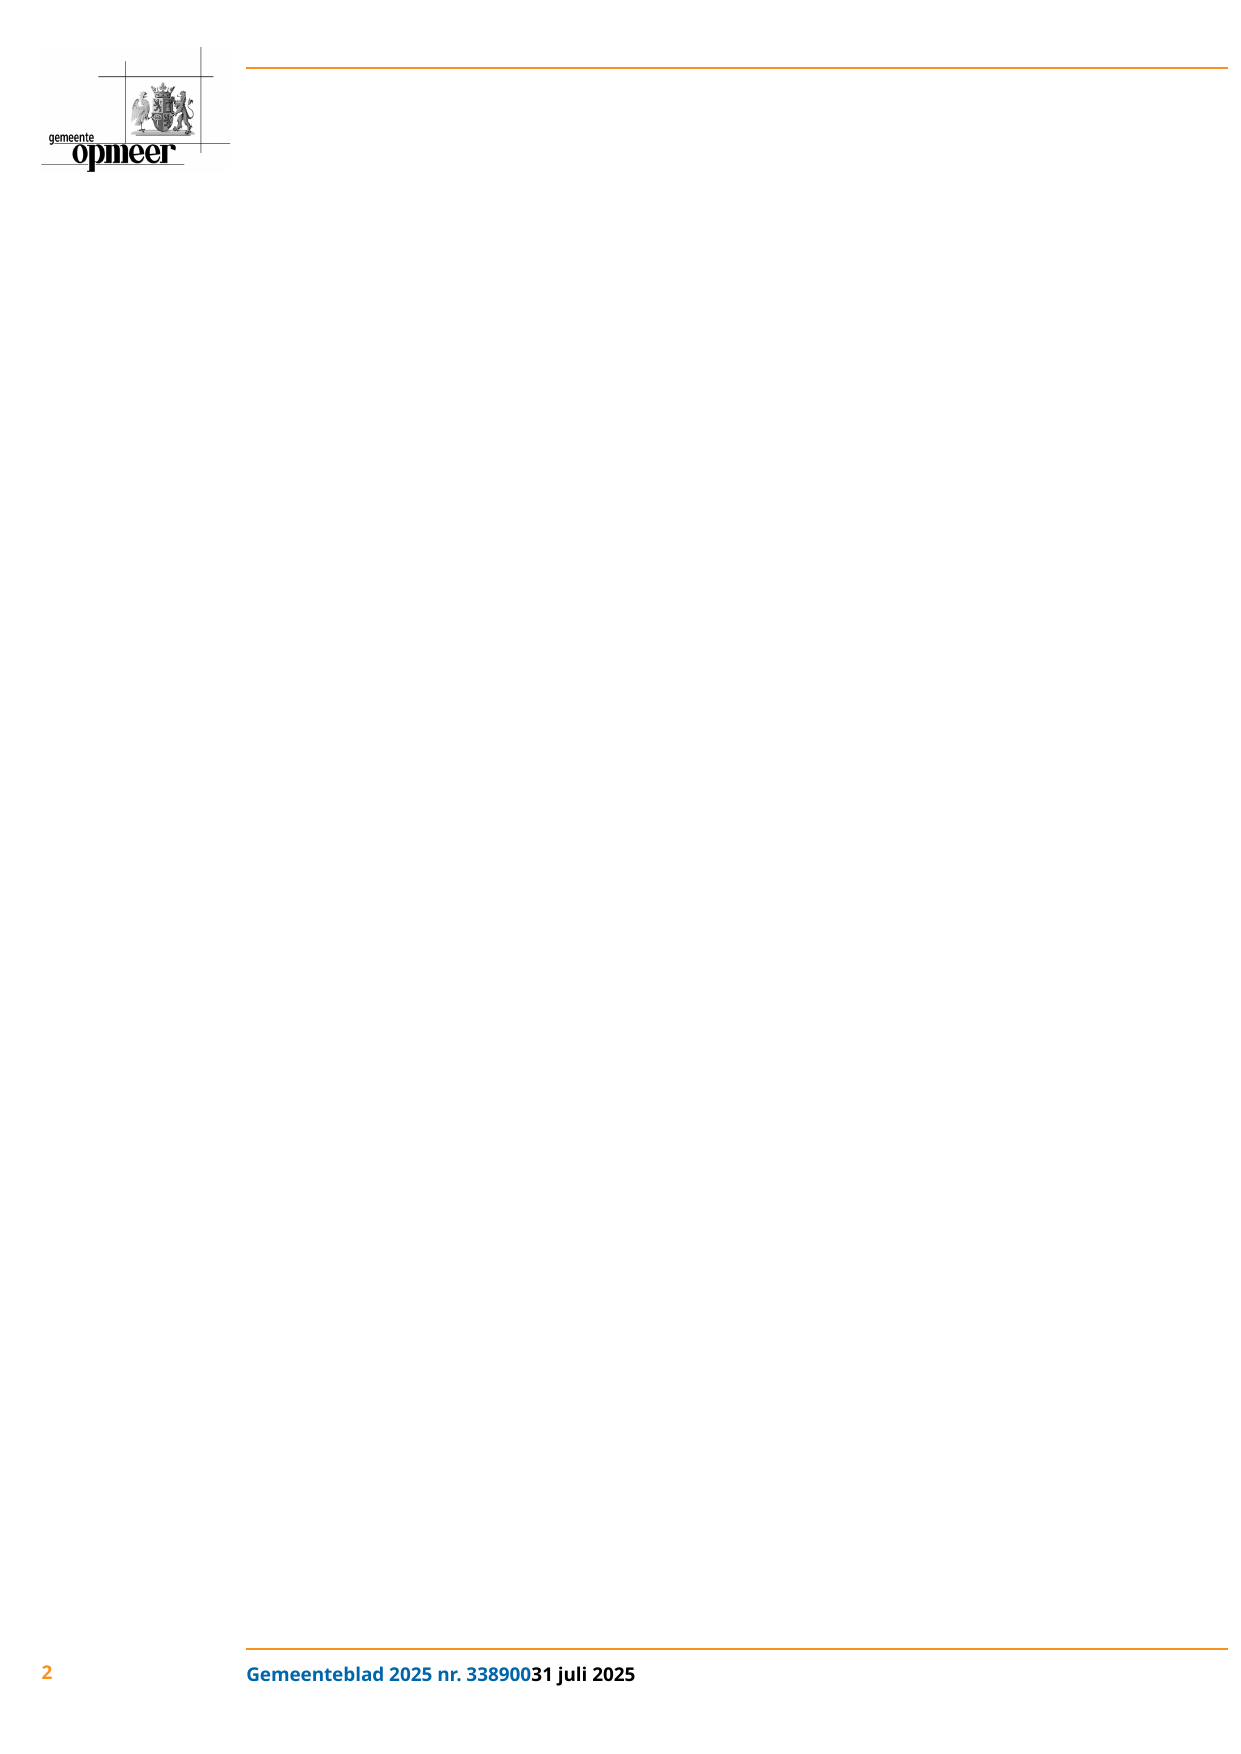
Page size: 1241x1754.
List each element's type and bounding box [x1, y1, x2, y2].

picture [41, 47, 231, 172]
